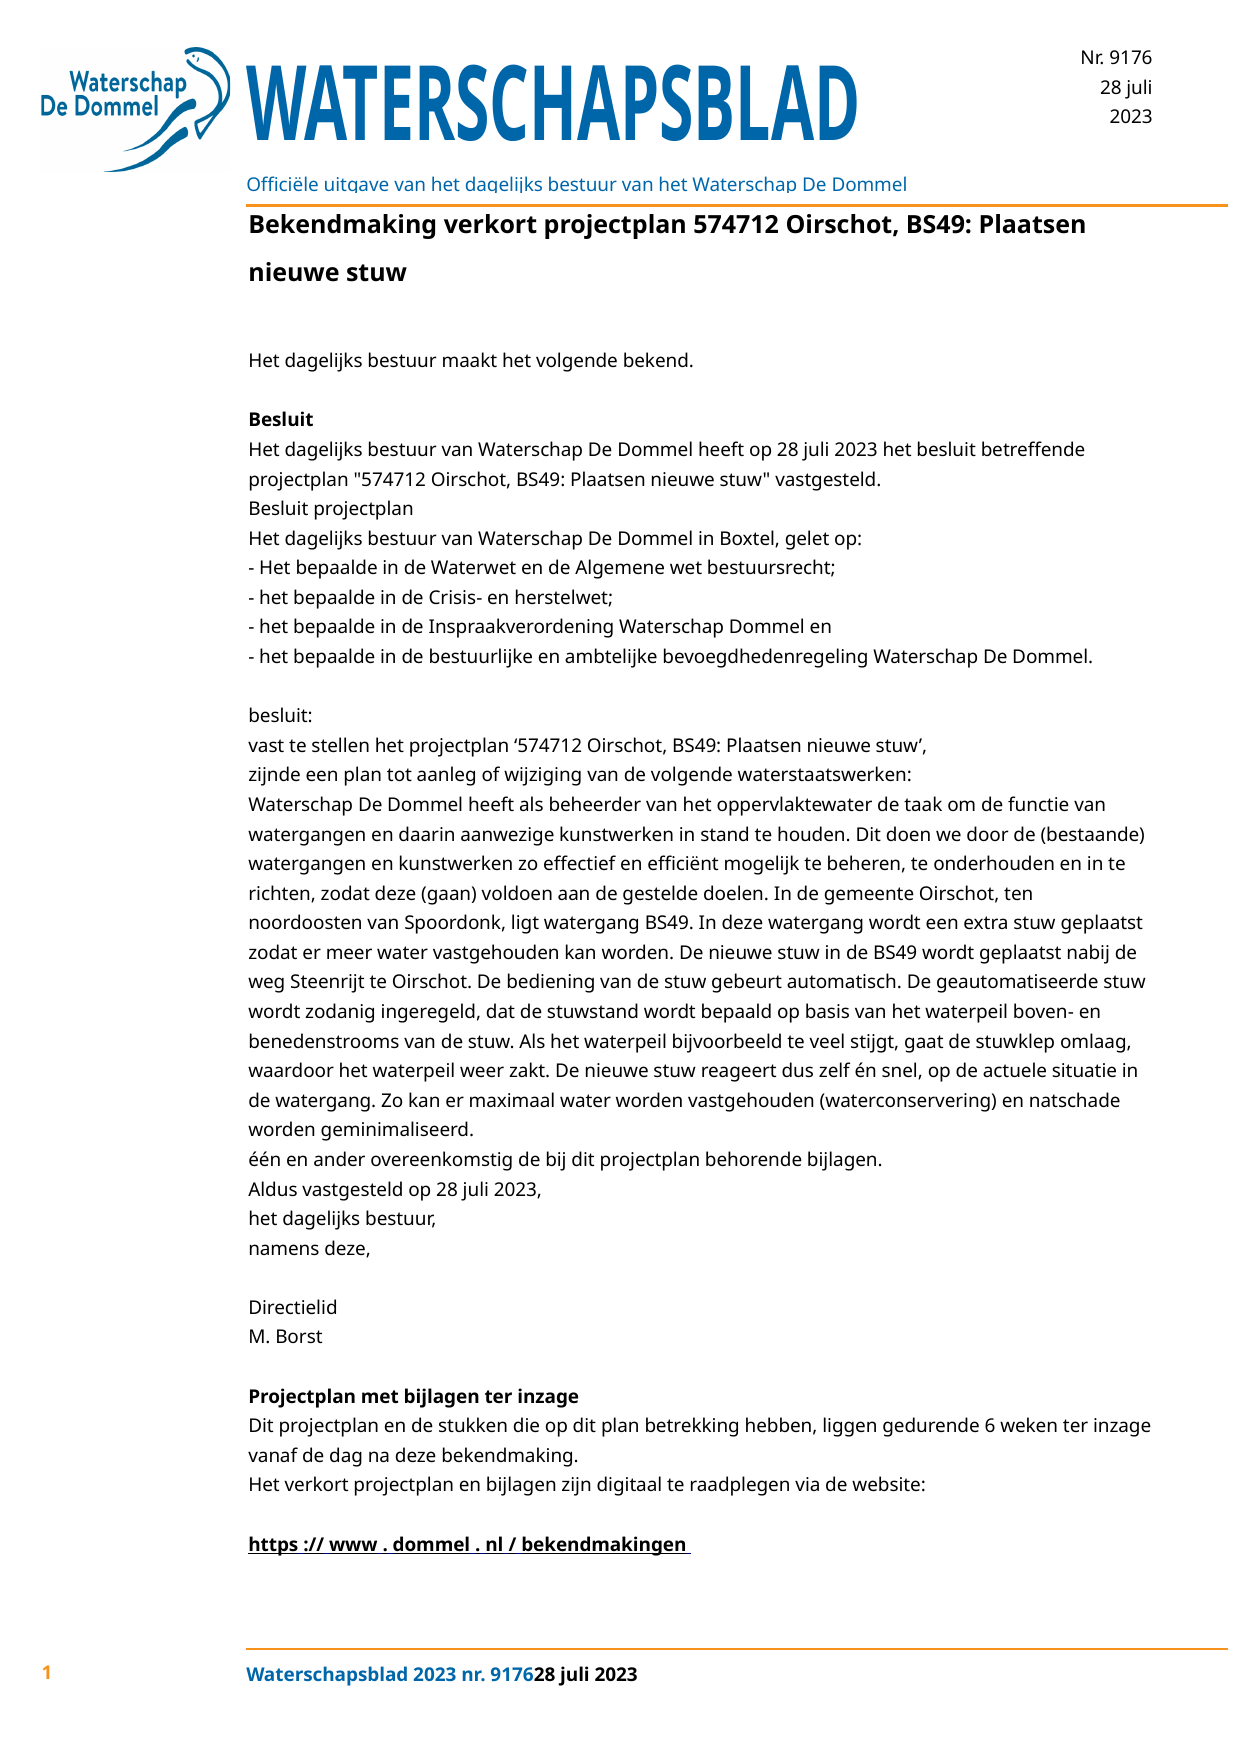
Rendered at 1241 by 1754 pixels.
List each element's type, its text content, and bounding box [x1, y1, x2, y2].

text vast te stellen het projectplan ‘574712 Oirschot, BS49: Plaatsen nieuwe stuw’, [248, 732, 1152, 758]
text Projectplan met bijlagen ter inzage [248, 1383, 1152, 1409]
text Het dagelijks bestuur van Waterschap De Dommel heeft op 28 juli 2023 het besluit betreffende projectplan "574712 Oirschot, BS49: Plaatsen nieuwe stuw" vastgesteld. [248, 436, 1152, 492]
text besluit: [248, 702, 1152, 728]
text ‑ het bepaalde in de bestuurlijke en ambtelijke bevoegdhedenregeling Waterschap De Dommel. [248, 643, 1152, 669]
text één en ander overeenkomstig de bij dit projectplan behorende bijlagen. [248, 1146, 1152, 1172]
text https :// www . dommel . nl / bekendmakingen [248, 1531, 1152, 1557]
text Het dagelijks bestuur van Waterschap De Dommel in Boxtel, gelet op: [248, 525, 1152, 551]
picture [204, 47, 231, 76]
text Besluit [248, 407, 1152, 432]
picture [45, 99, 51, 111]
text zijnde een plan tot aanleg of wijziging van de volgende waterstaatswerken: [248, 762, 1152, 787]
text ‑ het bepaalde in de Inspraakverordening Waterschap Dommel en [248, 614, 1152, 639]
text Directielid [248, 1294, 1152, 1320]
text Het dagelijks bestuur maakt het volgende bekend. [248, 347, 1152, 373]
text ‑ Het bepaalde in de Waterwet en de Algemene wet bestuursrecht; [248, 554, 1152, 580]
text Dit projectplan en de stukken die op dit plan betrekking hebben, liggen gedurende 6 weken ter inzage vanaf de dag na deze bekendmaking. [248, 1412, 1152, 1468]
text Aldus vastgesteld op 28 juli 2023, [248, 1176, 1152, 1202]
text het dagelijks bestuur, [248, 1205, 1152, 1231]
text Besluit projectplan [248, 495, 1152, 521]
text Het verkort projectplan en bijlagen zijn digitaal te raadplegen via de website: [248, 1472, 1152, 1497]
text M. Borst [248, 1324, 1152, 1349]
picture [41, 47, 231, 172]
text Bekendmaking verkort projectplan 574712 Oirschot, BS49: Plaatsen nieuwe stuw [248, 207, 1152, 288]
picture [198, 118, 210, 131]
text namens deze, [248, 1235, 1152, 1261]
text Waterschap De Dommel heeft als beheerder van het oppervlaktewater de taak om de functie van watergangen en daarin aanwezige kunstwerken in stand te houden. Dit doen we door de (bestaande) watergangen en kunstwerken zo effectief en efficiënt mogelijk te beheren, te onderhouden en in te richten, zodat deze (gaan) voldoen aan de gestelde doelen. In de gemeente Oirschot, ten noordoosten van Spoordonk, ligt watergang BS49. In deze watergang wordt een extra stuw geplaatst zodat er meer water vastgehouden kan worden. De nieuwe stuw in de BS49 wordt geplaatst nabij de weg Steenrijt te Oirschot. De bediening van de stuw gebeurt automatisch. De geautomatiseerde stuw wordt zodanig ingeregeld, dat de stuwstand wordt bepaald op basis van het waterpeil boven‑ en benedenstrooms van de stuw. Als het waterpeil bijvoorbeeld te veel stijgt, gaat de stuwklep omlaag, waardoor het waterpeil weer zakt. De nieuwe stuw reageert dus zelf én snel, op de actuele situatie in de watergang. Zo kan er maximaal water worden vastgehouden (waterconservering) en natschade worden geminimaliseerd. [248, 791, 1152, 1142]
text ‑ het bepaalde in de Crisis‑ en herstelwet; [248, 584, 1152, 610]
